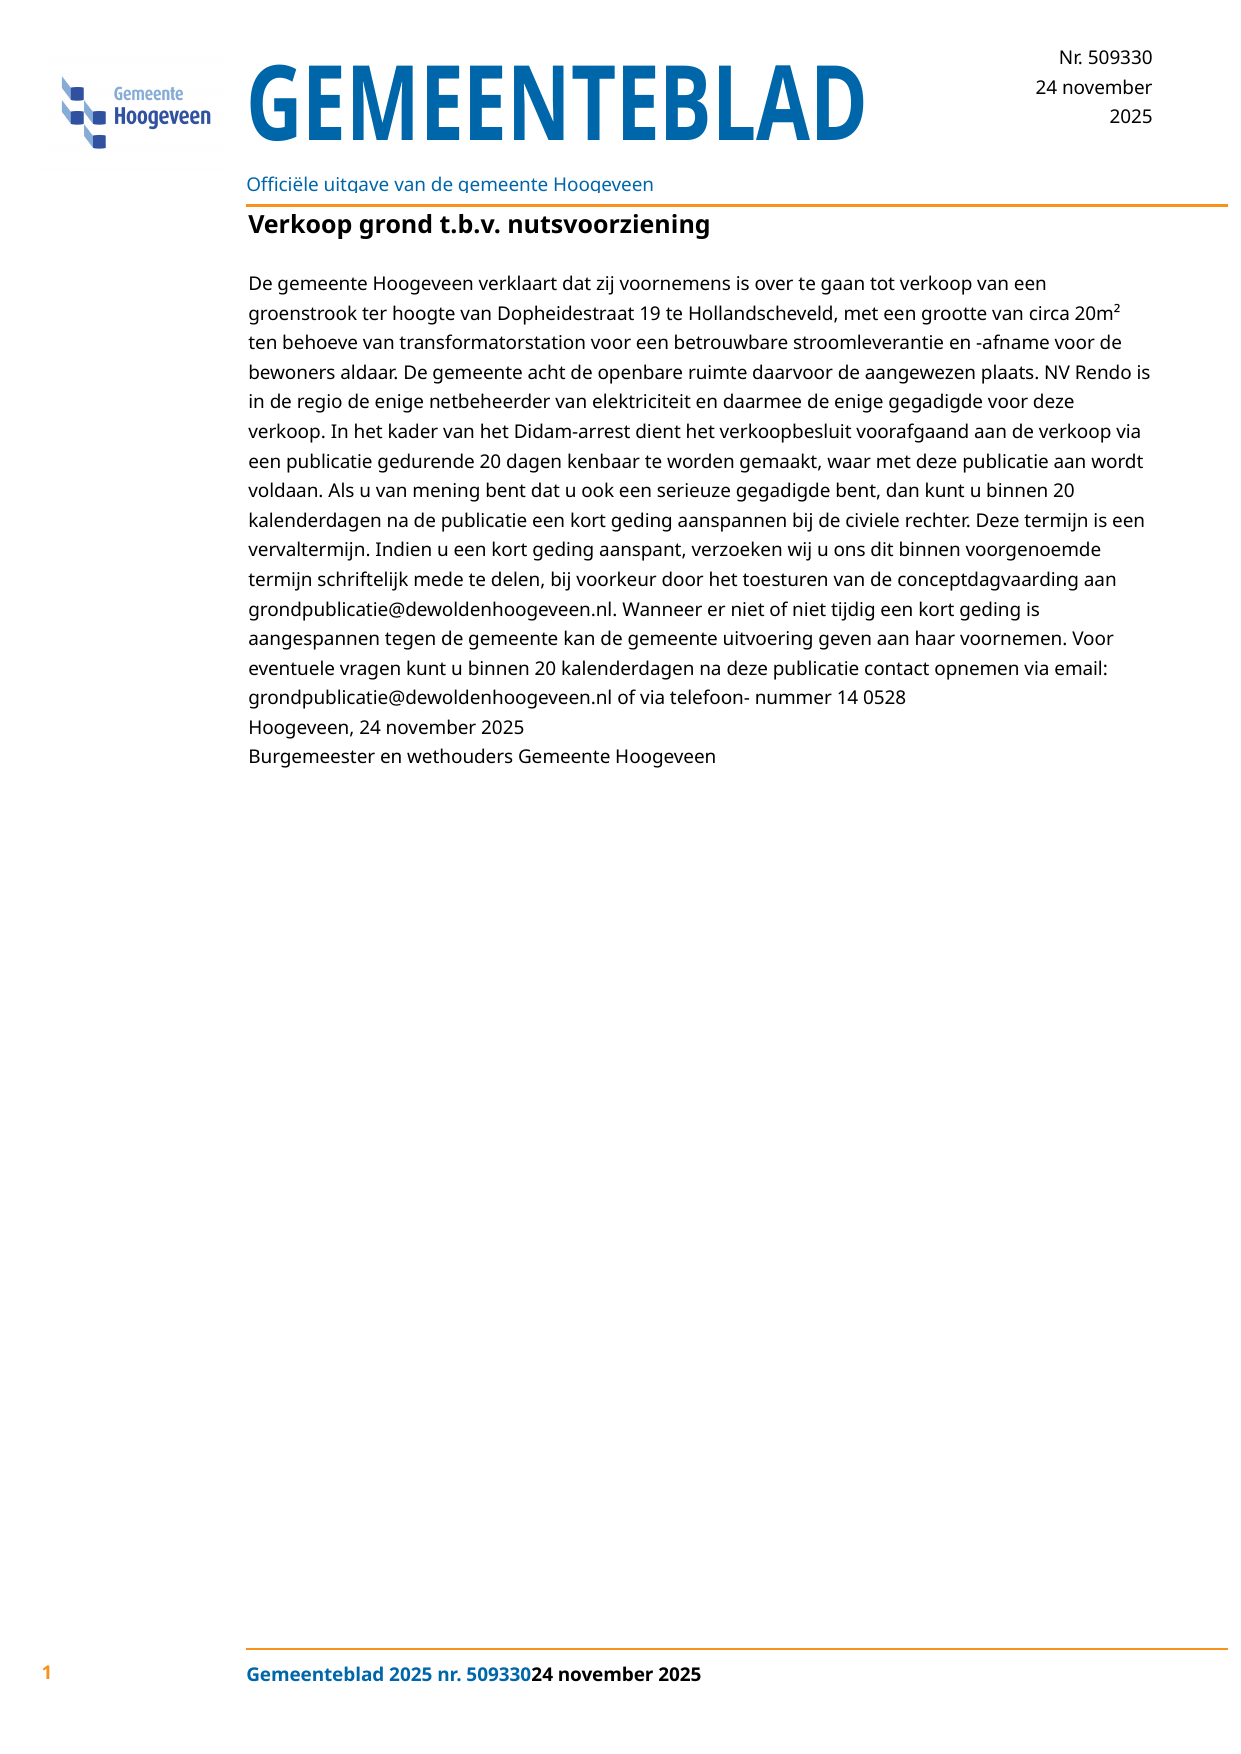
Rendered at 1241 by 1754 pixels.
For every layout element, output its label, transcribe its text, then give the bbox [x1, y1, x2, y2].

picture [41, 47, 231, 172]
text Verkoop grond t.b.v. nutsvoorziening [248, 207, 1152, 241]
text Burgemeester en wethouders Gemeente Hoogeveen [248, 744, 1152, 769]
text Hoogeveen, 24 november 2025 [248, 714, 1152, 740]
text De gemeente Hoogeveen verklaart dat zij voornemens is over te gaan tot verkoop van een groenstrook ter hoogte van Dopheidestraat 19 te Hollandscheveld, met een grootte van circa 20m² ten behoeve van transformatorstation voor een betrouwbare stroomleverantie en -afname voor de bewoners aldaar. De gemeente acht de openbare ruimte daarvoor de aangewezen plaats. NV Rendo is in de regio de enige netbeheerder van elektriciteit en daarmee de enige gegadigde voor deze verkoop. In het kader van het Didam-arrest dient het verkoopbesluit voorafgaand aan de verkoop via een publicatie gedurende 20 dagen kenbaar te worden gemaakt, waar met deze publicatie aan wordt voldaan. Als u van mening bent dat u ook een serieuze gegadigde bent, dan kunt u binnen 20 kalenderdagen na de publicatie een kort geding aanspannen bij de civiele rechter. Deze termijn is een vervaltermijn. Indien u een kort geding aanspant, verzoeken wij u ons dit binnen voorgenoemde termijn schriftelijk mede te delen, bij voorkeur door het toesturen van de conceptdagvaarding aan grondpublicatie@dewoldenhoogeveen.nl. Wanneer er niet of niet tijdig een kort geding is aangespannen tegen de gemeente kan de gemeente uitvoering geven aan haar voornemen. Voor eventuele vragen kunt u binnen 20 kalenderdagen na deze publicatie contact opnemen via email: grondpublicatie@dewoldenhoogeveen.nl of via telefoon- nummer 14 0528 [248, 270, 1152, 710]
